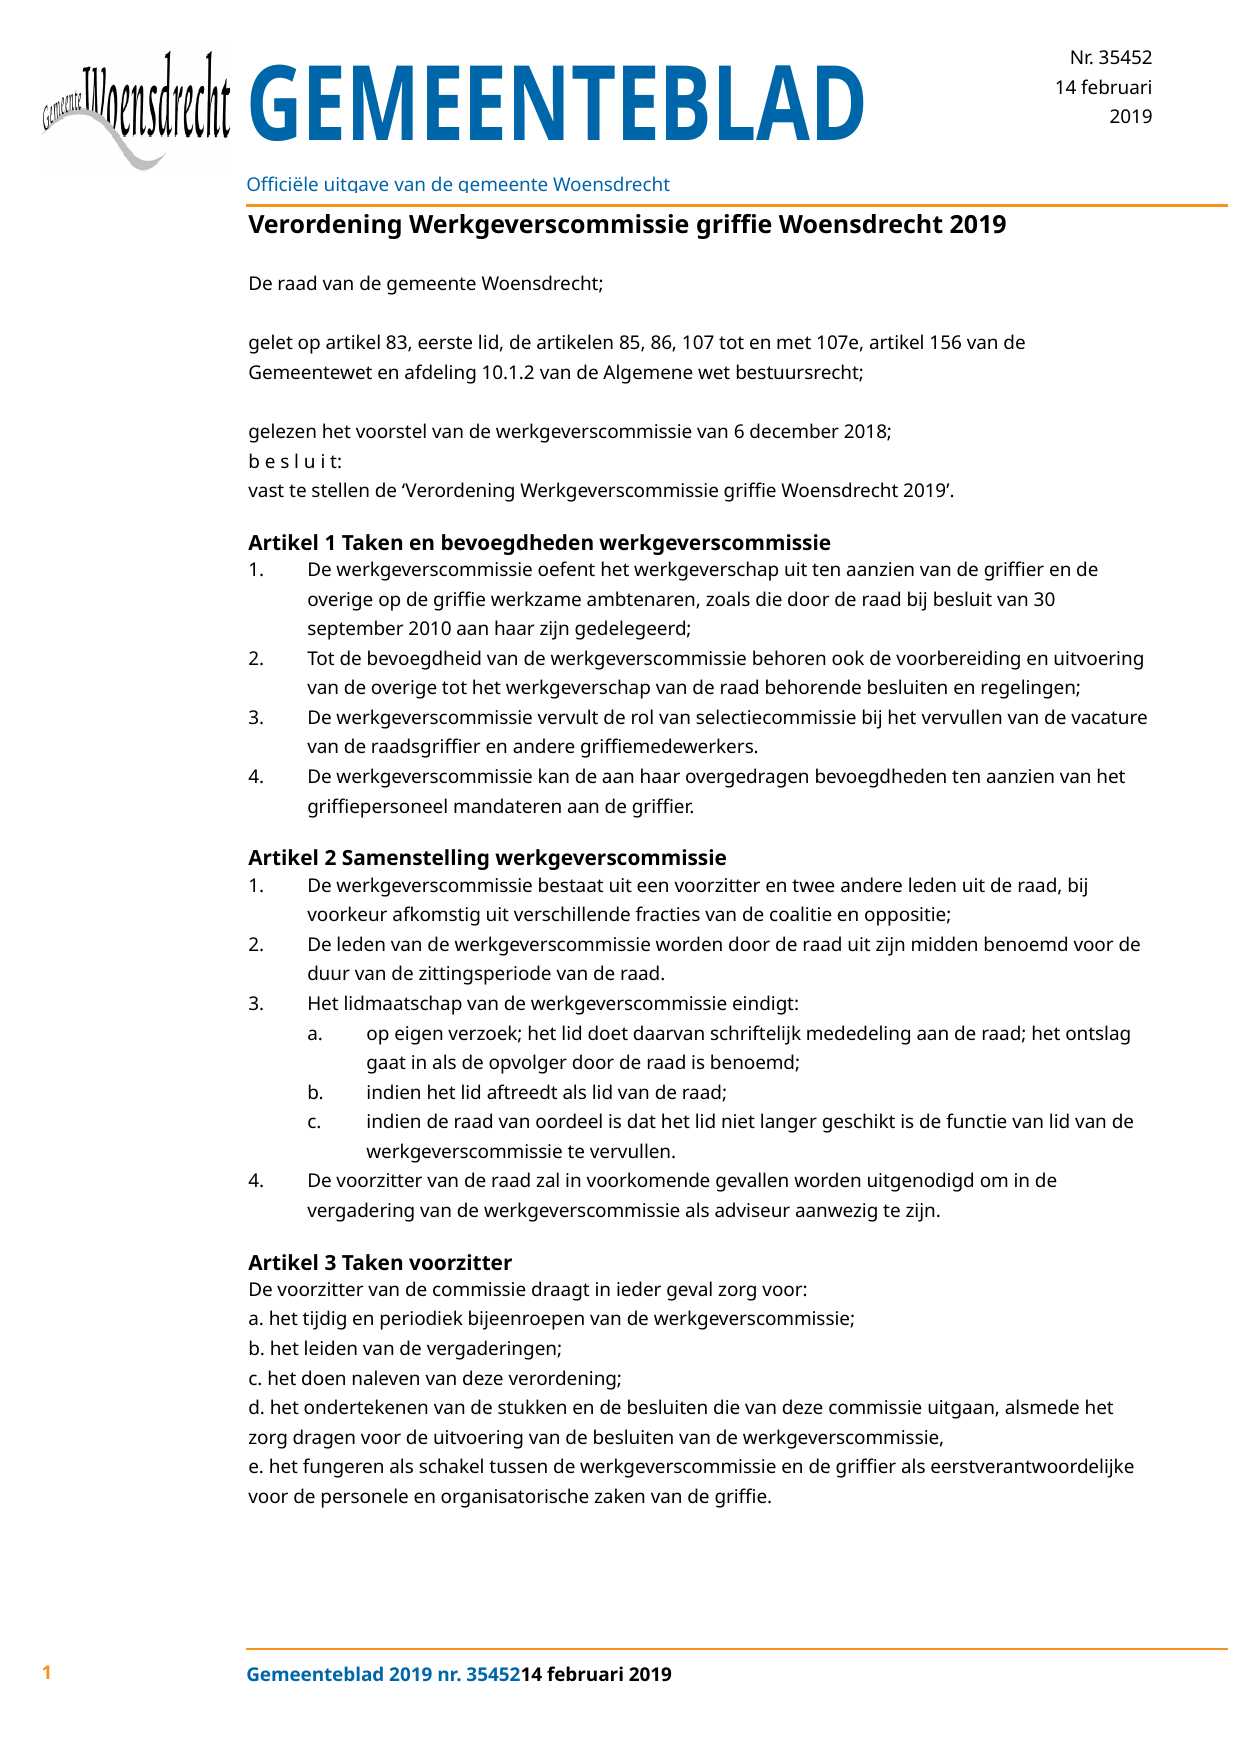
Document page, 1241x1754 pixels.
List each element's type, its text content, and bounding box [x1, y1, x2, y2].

list op eigen verzoek; het lid doet daarvan schriftelijk mededeling aan de raad; het ontslag gaat in als de opvolger door de raad is benoemd; [307, 1020, 1152, 1075]
text e. het fungeren als schakel tussen de werkgeverscommissie en de griffier als eerstverantwoordelijke voor de personele en organisatorische zaken van de griffie. [248, 1453, 1152, 1509]
text b. het leiden van de vergaderingen; [248, 1335, 1152, 1361]
list De voorzitter van de raad zal in voorkomende gevallen worden uitgenodigd om in de vergadering van de werkgeverscommissie als adviseur aanwezig te zijn. [248, 1168, 1152, 1223]
text Artikel 2 Samenstelling werkgeverscommissie [248, 843, 1152, 872]
text Artikel 1 Taken en bevoegdheden werkgeverscommissie [248, 528, 1152, 556]
text gelet op artikel 83, eerste lid, de artikelen 85, 86, 107 tot en met 107e, artikel 156 van de Gemeentewet en afdeling 10.1.2 van de Algemene wet bestuursrecht; [248, 329, 1152, 385]
text vast te stellen de ‘Verordening Werkgeverscommissie griffie Woensdrecht 2019’. [248, 477, 1152, 503]
text c. het doen naleven van deze verordening; [248, 1365, 1152, 1391]
picture [41, 47, 231, 172]
text a. het tijdig en periodiek bijeenroepen van de werkgeverscommissie; [248, 1306, 1152, 1331]
list indien de raad van oordeel is dat het lid niet langer geschikt is de functie van lid van de werkgeverscommissie te vervullen. [307, 1108, 1152, 1164]
list De werkgeverscommissie vervult de rol van selectiecommissie bij het vervullen van de vacature van de raadsgriffier en andere griffiemedewerkers. [248, 704, 1152, 759]
text De raad van de gemeente Woensdrecht; [248, 270, 1152, 296]
text b e s l u i t: [248, 448, 1152, 473]
text De voorzitter van de commissie draagt in ieder geval zorg voor: [248, 1276, 1152, 1302]
text Artikel 3 Taken voorzitter [248, 1248, 1152, 1276]
list De werkgeverscommissie bestaat uit een voorzitter en twee andere leden uit de raad, bij voorkeur afkomstig uit verschillende fracties van de coalitie en oppositie; [248, 872, 1152, 927]
list De werkgeverscommissie kan de aan haar overgedragen bevoegdheden ten aanzien van het griffiepersoneel mandateren aan de griffier. [248, 763, 1152, 819]
list De leden van de werkgeverscommissie worden door de raad uit zijn midden benoemd voor de duur van de zittingsperiode van de raad. [248, 931, 1152, 986]
text gelezen het voorstel van de werkgeverscommissie van 6 december 2018; [248, 418, 1152, 444]
text Verordening Werkgeverscommissie griffie Woensdrecht 2019 [248, 207, 1152, 241]
list Het lidmaatschap van de werkgeverscommissie eindigt: [248, 990, 1152, 1016]
list indien het lid aftreedt als lid van de raad; [307, 1079, 1152, 1104]
list De werkgeverscommissie oefent het werkgeverschap uit ten aanzien van de griffier en de overige op de griffie werkzame ambtenaren, zoals die door de raad bij besluit van 30 september 2010 aan haar zijn gedelegeerd; [248, 556, 1152, 641]
text d. het ondertekenen van de stukken en de besluiten die van deze commissie uitgaan, alsmede het zorg dragen voor de uitvoering van de besluiten van de werkgeverscommissie, [248, 1394, 1152, 1450]
list Tot de bevoegdheid van de werkgeverscommissie behoren ook de voorbereiding en uitvoering van de overige tot het werkgeverschap van de raad behorende besluiten en regelingen; [248, 645, 1152, 700]
